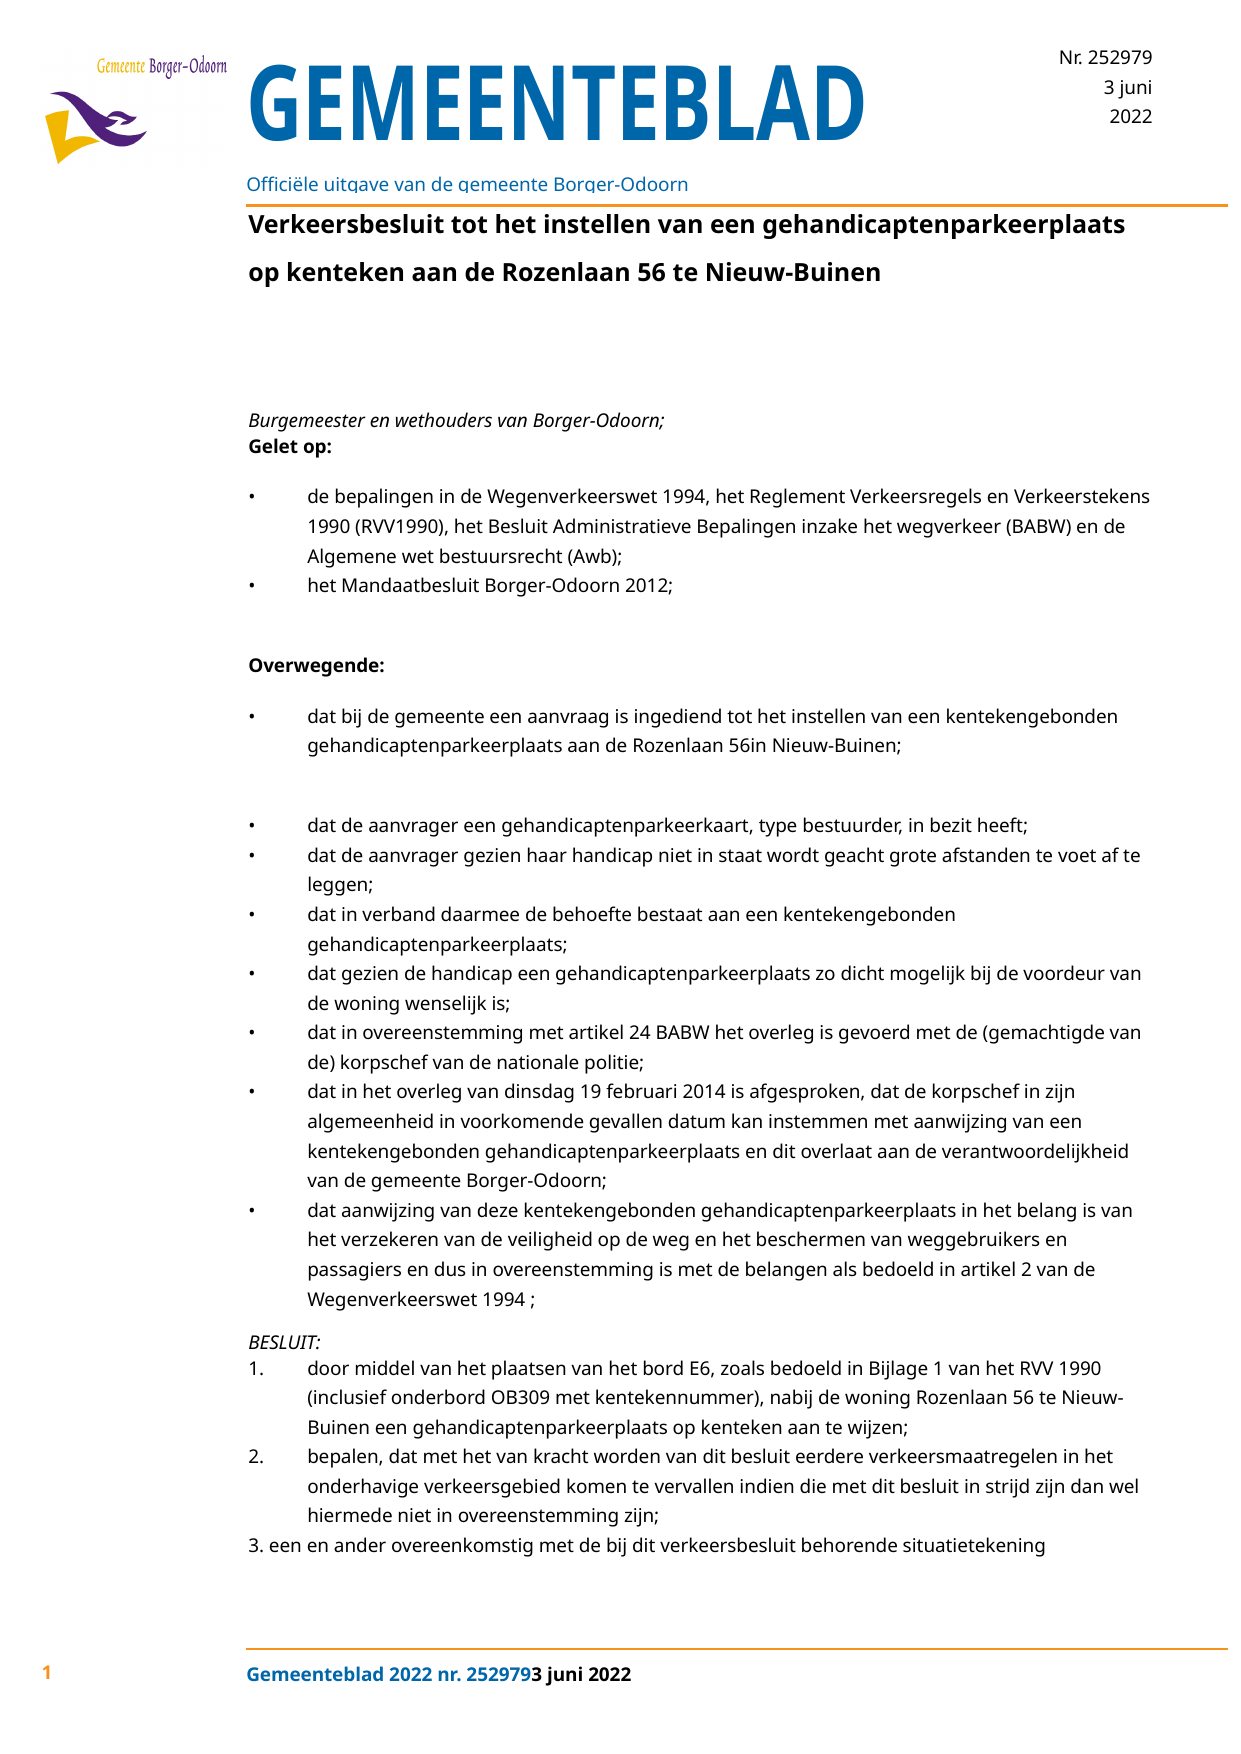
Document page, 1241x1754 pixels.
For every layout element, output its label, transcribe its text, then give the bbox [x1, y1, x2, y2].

list dat de aanvrager een gehandicaptenparkeerkaart, type bestuurder, in bezit heeft; [248, 812, 1152, 838]
text Verkeersbesluit tot het instellen van een gehandicaptenparkeerplaats op kenteken aan de Rozenlaan 56 te Nieuw-Buinen [248, 207, 1152, 288]
list door middel van het plaatsen van het bord E6, zoals bedoeld in Bijlage 1 van het RVV 1990 (inclusief onderbord OB309 met kentekennummer), nabij de woning Rozenlaan 56 te Nieuw-Buinen een gehandicaptenparkeerplaats op kenteken aan te wijzen; [248, 1355, 1152, 1439]
list dat de aanvrager gezien haar handicap niet in staat wordt geacht grote afstanden te voet af te leggen; [248, 842, 1152, 897]
list dat aanwijzing van deze kentekengebonden gehandicaptenparkeerplaats in het belang is van het verzekeren van de veiligheid op de weg en het beschermen van weggebruikers en passagiers en dus in overeenstemming is met de belangen als bedoeld in artikel 2 van de Wegenverkeerswet 1994 ; [248, 1197, 1152, 1312]
list dat in overeenstemming met artikel 24 BABW het overleg is gevoerd met de (gemachtigde van de) korpschef van de nationale politie; [248, 1019, 1152, 1075]
picture [41, 47, 231, 172]
list dat bij de gemeente een aanvraag is ingediend tot het instellen van een kentekengebonden gehandicaptenparkeerplaats aan de Rozenlaan 56in Nieuw-Buinen; [248, 703, 1152, 758]
list dat gezien de handicap een gehandicaptenparkeerplaats zo dicht mogelijk bij de voordeur van de woning wenselijk is; [248, 960, 1152, 1016]
text Burgemeester en wethouders van Borger-Odoorn; [248, 408, 1152, 433]
list bepalen, dat met het van kracht worden van dit besluit eerdere verkeersmaatregelen in het onderhavige verkeersgebied komen te vervallen indien die met dit besluit in strijd zijn dan wel hiermede niet in overeenstemming zijn; [248, 1443, 1152, 1528]
list het Mandaatbesluit Borger-Odoorn 2012; [248, 572, 1152, 598]
list dat in verband daarmee de behoefte bestaat aan een kentekengebonden gehandicaptenparkeerplaats; [248, 901, 1152, 957]
text 3. een en ander overeenkomstig met de bij dit verkeersbesluit behorende situatietekening [248, 1532, 1152, 1558]
text Overwegende: [248, 652, 1152, 678]
list dat in het overleg van dinsdag 19 februari 2014 is afgesproken, dat de korpschef in zijn algemeenheid in voorkomende gevallen datum kan instemmen met aanwijzing van een kentekengebonden gehandicaptenparkeerplaats en dit overlaat aan de verantwoordelijkheid van de gemeente Borger-Odoorn; [248, 1079, 1152, 1193]
list de bepalingen in de Wegenverkeerswet 1994, het Reglement Verkeersregels en Verkeerstekens 1990 (RVV1990), het Besluit Administratieve Bepalingen inzake het wegverkeer (BABW) en de Algemene wet bestuursrecht (Awb); [248, 484, 1152, 569]
text Gelet op: [248, 433, 1152, 459]
text BESLUIT: [248, 1329, 1152, 1355]
